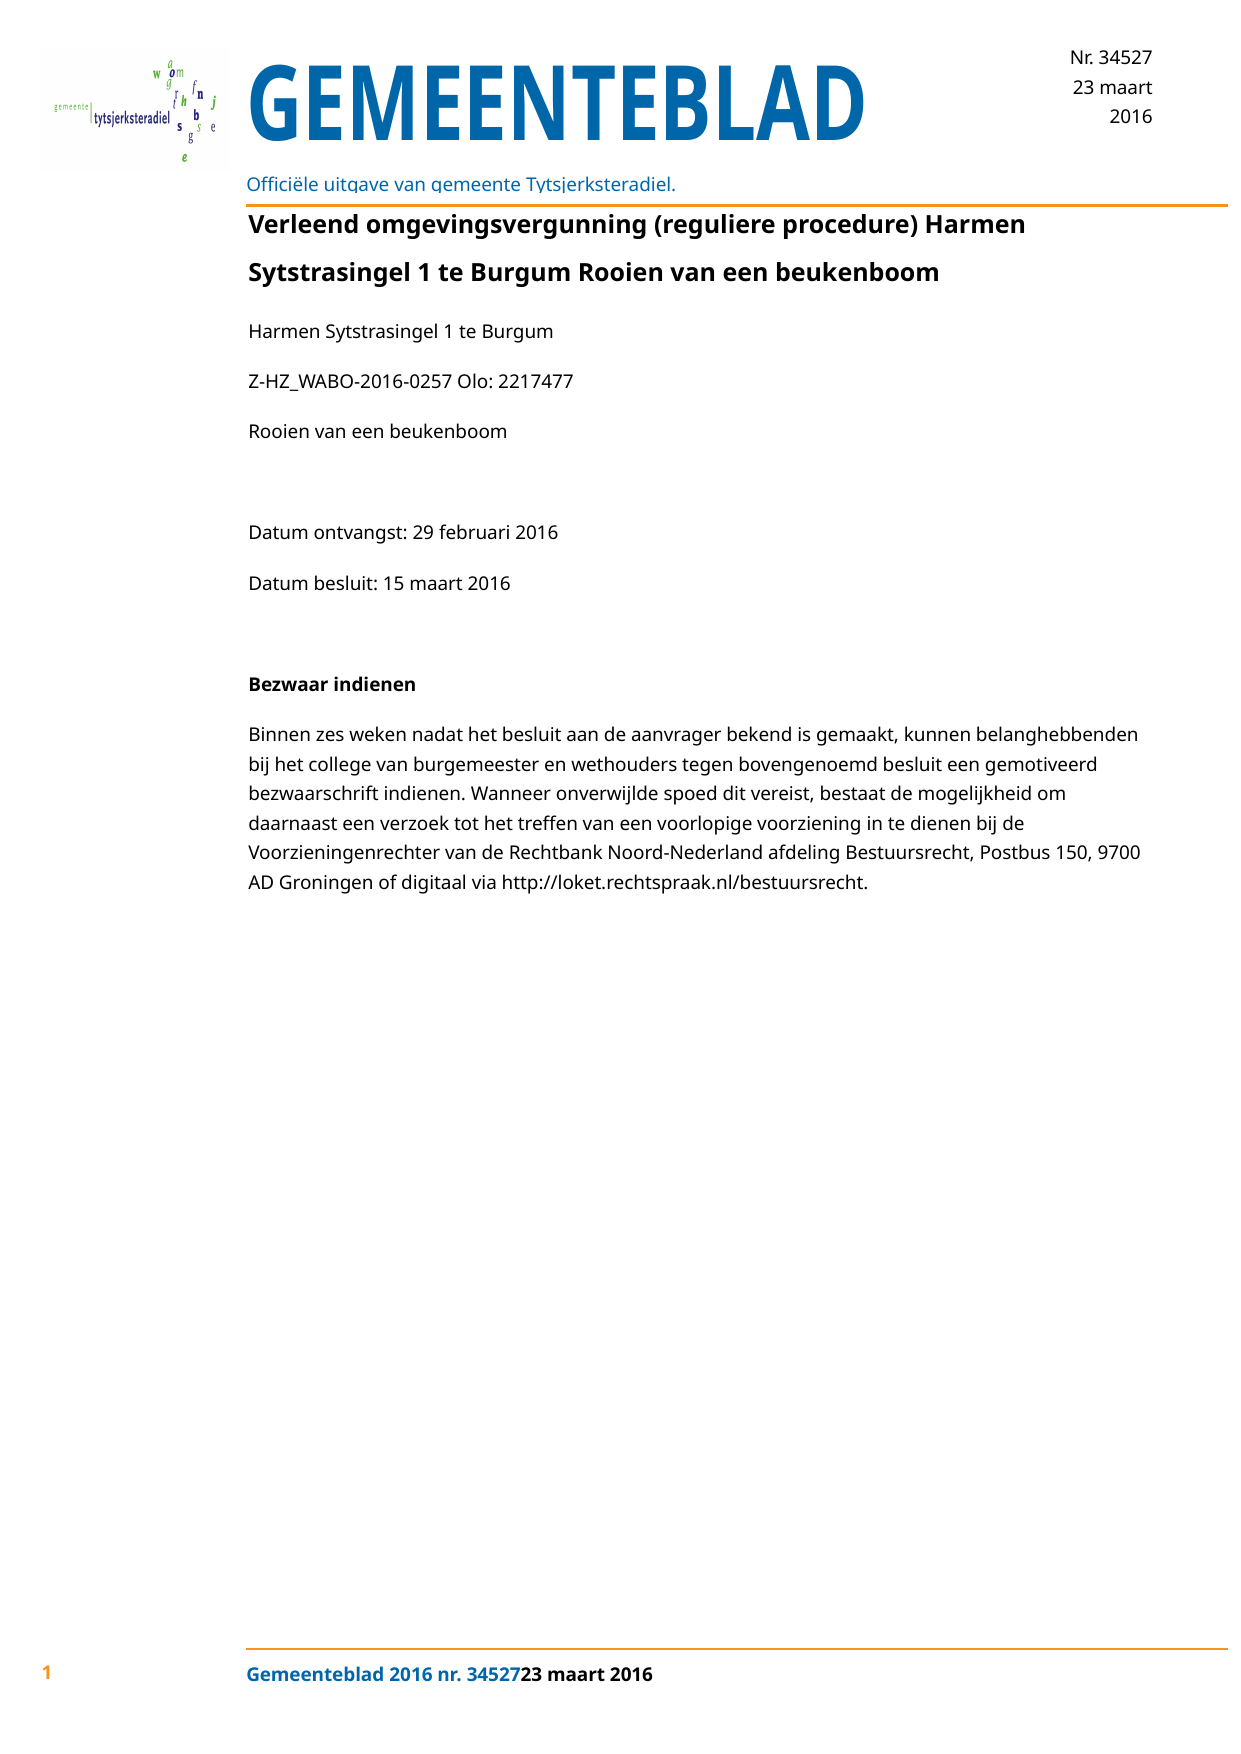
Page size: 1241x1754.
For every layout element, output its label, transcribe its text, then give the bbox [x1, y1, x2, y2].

text Bezwaar indienen [248, 671, 1152, 697]
text Z-HZ_WABO-2016-0257 Olo: 2217477 [248, 368, 1152, 394]
text Binnen zes weken nadat het besluit aan de aanvrager bekend is gemaakt, kunnen belanghebbenden bij het college van burgemeester en wethouders tegen bovengenoemd besluit een gemotiveerd bezwaarschrift indienen. Wanneer onverwijlde spoed dit vereist, bestaat de mogelijkheid om daarnaast een verzoek tot het treffen van een voorlopige voorziening in te dienen bij de Voorzieningenrechter van de Rechtbank Noord-Nederland afdeling Bestuursrecht, Postbus 150, 9700 AD Groningen of digitaal via http://loket.rechtspraak.nl/bestuursrecht. [248, 721, 1152, 895]
text Datum besluit: 15 maart 2016 [248, 570, 1152, 596]
text Rooien van een beukenboom [248, 419, 1152, 444]
text Datum ontvangst: 29 februari 2016 [248, 519, 1152, 545]
text Harmen Sytstrasingel 1 te Burgum [248, 318, 1152, 344]
text Verleend omgevingsvergunning (reguliere procedure) Harmen Sytstrasingel 1 te Burgum Rooien van een beukenboom [248, 207, 1152, 288]
picture [41, 47, 231, 172]
